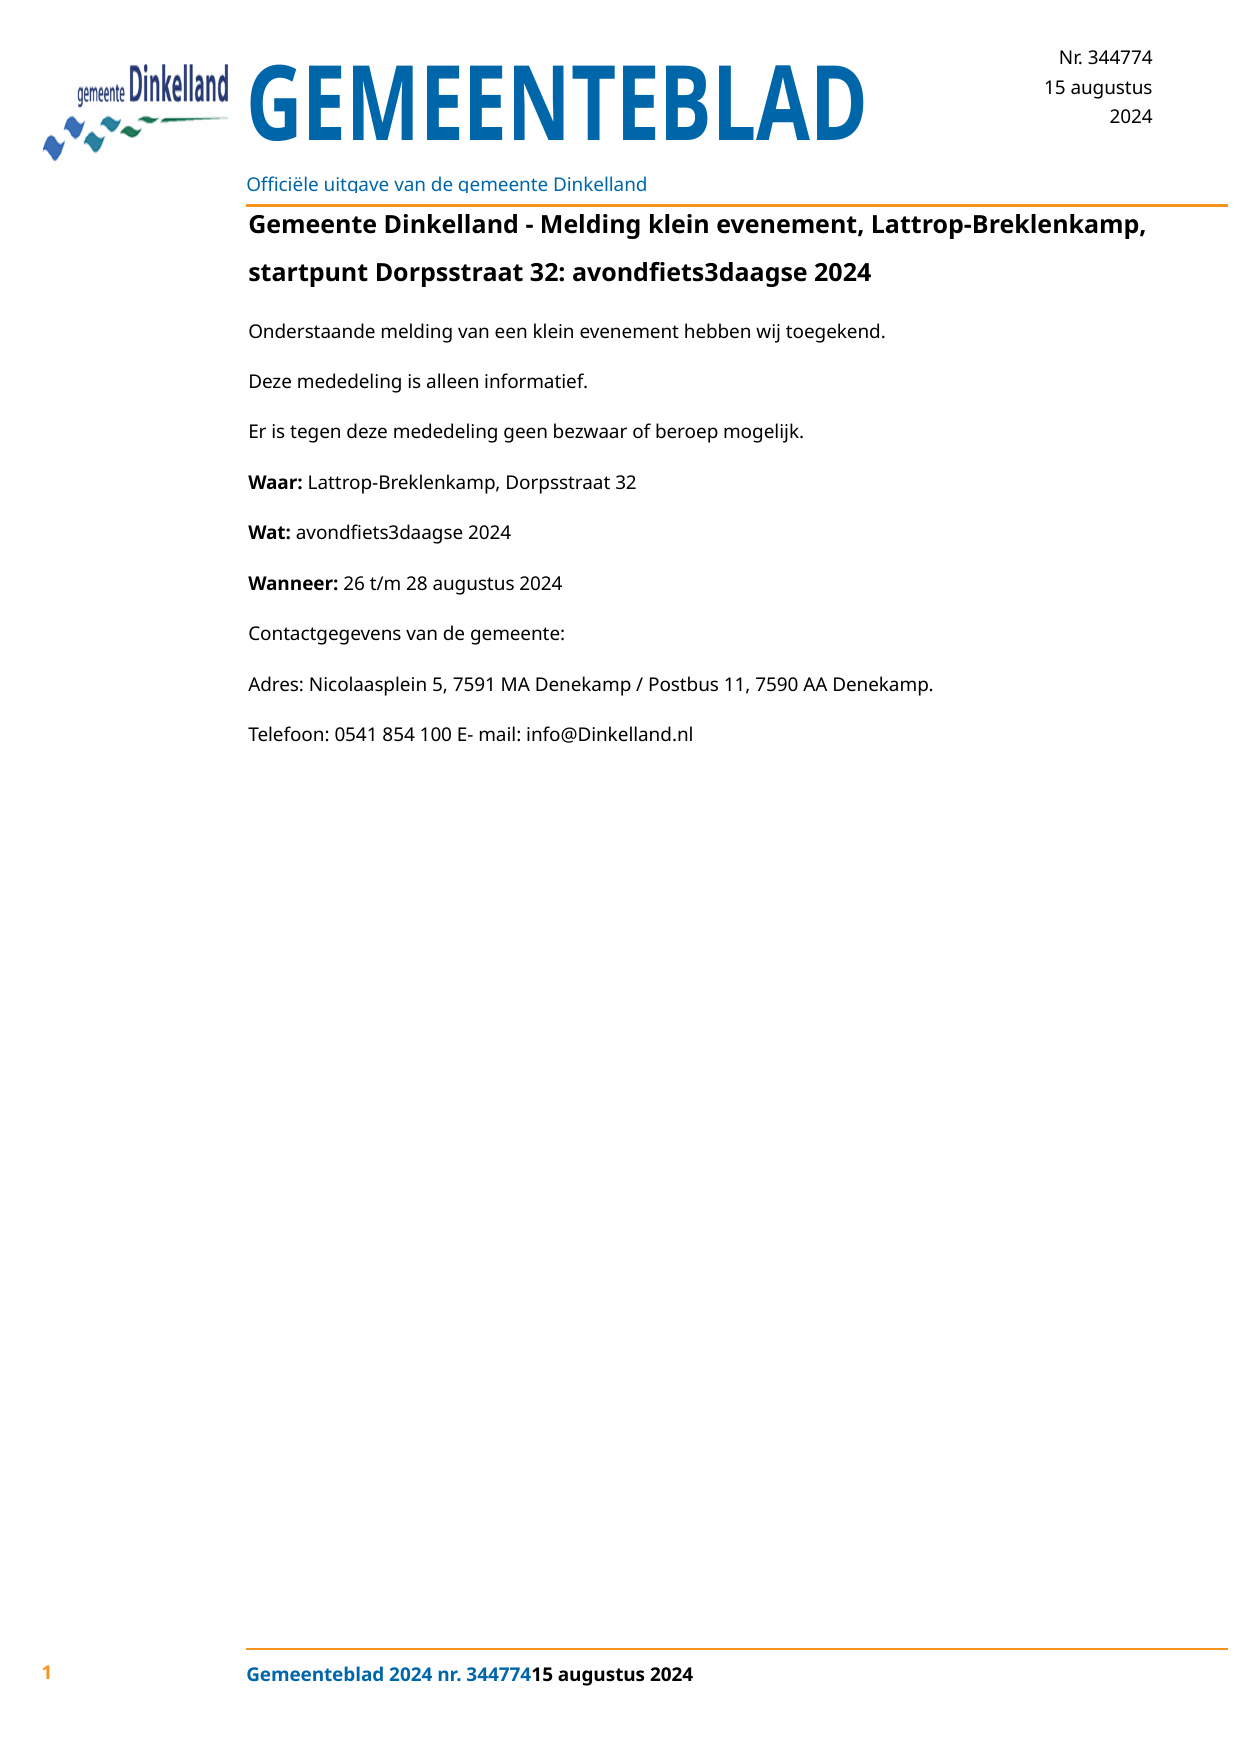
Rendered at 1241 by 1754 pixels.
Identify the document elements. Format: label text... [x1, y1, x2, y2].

picture [41, 47, 231, 172]
text Waar: Lattrop-Breklenkamp, Dorpsstraat 32 [248, 469, 1152, 495]
text Contactgegevens van de gemeente: [248, 620, 1152, 646]
text Adres: Nicolaasplein 5, 7591 MA Denekamp / Postbus 11, 7590 AA Denekamp. [248, 671, 1152, 697]
text Telefoon: 0541 854 100 E- mail: info@Dinkelland.nl [248, 721, 1152, 747]
text Deze mededeling is alleen informatief. [248, 368, 1152, 394]
text Wanneer: 26 t/m 28 augustus 2024 [248, 570, 1152, 596]
text Wat: avondfiets3daagse 2024 [248, 519, 1152, 545]
text Gemeente Dinkelland - Melding klein evenement, Lattrop-Breklenkamp, startpunt Dorpsstraat 32: avondfiets3daagse 2024 [248, 207, 1152, 288]
text Er is tegen deze mededeling geen bezwaar of beroep mogelijk. [248, 419, 1152, 444]
text Onderstaande melding van een klein evenement hebben wij toegekend. [248, 318, 1152, 344]
